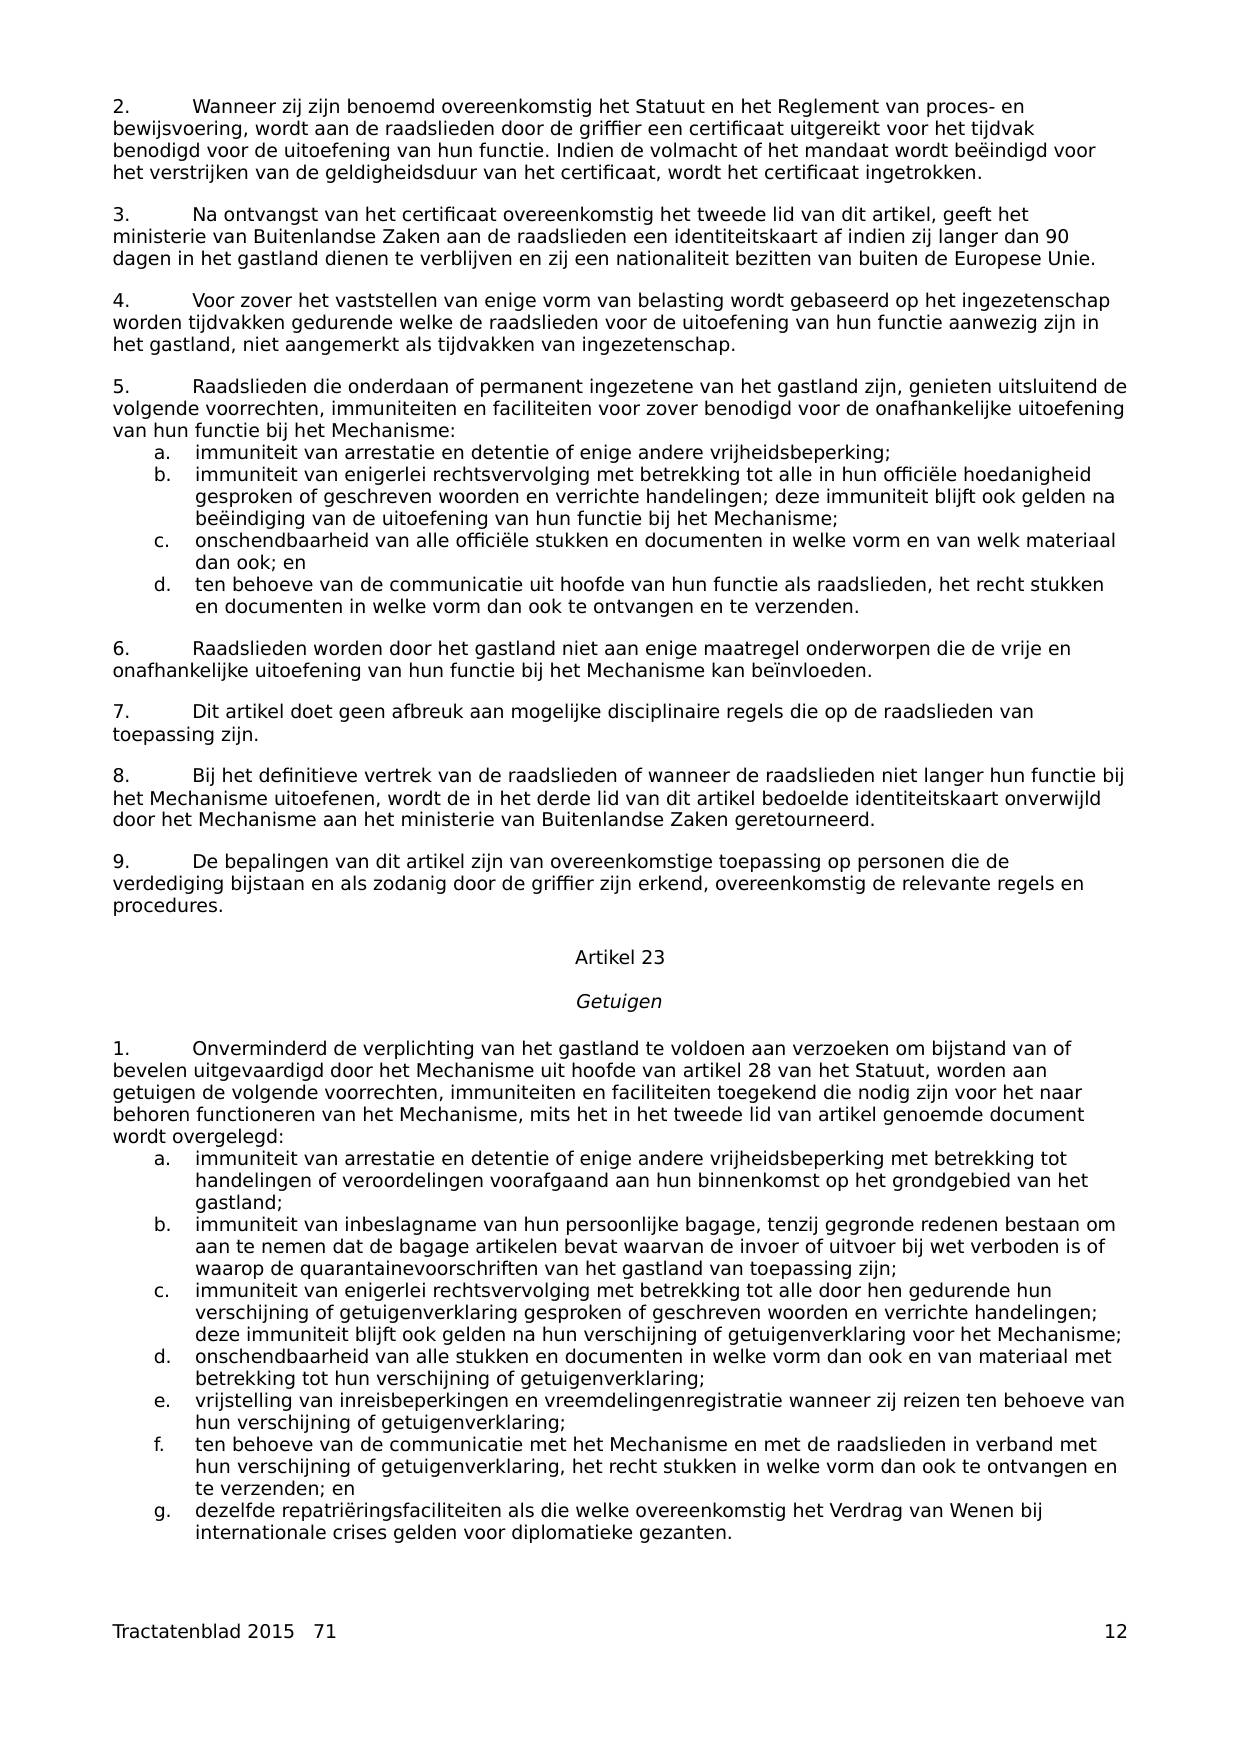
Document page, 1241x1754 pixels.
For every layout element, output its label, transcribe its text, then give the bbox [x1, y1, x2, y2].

text 7. Dit artikel doet geen afbreuk aan mogelijke disciplinaire regels die op de raadslieden van toepassing zijn. [112, 701, 1128, 745]
text c. onschendbaarheid van alle officiële stukken en documenten in welke vorm en van welk materiaal dan ook; en [153, 529, 1128, 573]
text 9. De bepalingen van dit artikel zijn van overeenkomstige toepassing op personen die de verdediging bijstaan en als zodanig door de griffier zijn erkend, overeenkomstig de relevante regels en procedures. [112, 851, 1128, 917]
text 3. Na ontvangst van het certificaat overeenkomstig het tweede lid van dit artikel, geeft het ministerie van Buitenlandse Zaken aan de raadslieden een identiteitskaart af indien zij langer dan 90 dagen in het gastland dienen te verblijven en zij een nationaliteit bezitten van buiten de Europese Unie. [112, 204, 1128, 270]
text a. immuniteit van arrestatie en detentie of enige andere vrijheidsbeperking met betrekking tot handelingen of veroordelingen voorafgaand aan hun binnenkomst op het grondgebied van het gastland; [153, 1148, 1128, 1214]
text g. dezelfde repatriëringsfaciliteiten als die welke overeenkomstig het Verdrag van Wenen bij internationale crises gelden voor diplomatieke gezanten. [153, 1500, 1128, 1544]
text 4. Voor zover het vaststellen van enige vorm van belasting wordt gebaseerd op het ingezetenschap worden tijdvakken gedurende welke de raadslieden voor de uitoefening van hun functie aanwezig zijn in het gastland, niet aangemerkt als tijdvakken van ingezetenschap. [112, 290, 1128, 356]
text 2. Wanneer zij zijn benoemd overeenkomstig het Statuut en het Reglement van proces- en bewijsvoering, wordt aan de raadslieden door de griffier een certificaat uitgereikt voor het tijdvak benodigd voor de uitoefening van hun functie. Indien de volmacht of het mandaat wordt beëindigd voor het verstrijken van de geldigheidsduur van het certificaat, wordt het certificaat ingetrokken. [112, 96, 1128, 184]
subtitle Artikel 23 Getuigen [112, 947, 1128, 1013]
text c. immuniteit van enigerlei rechtsvervolging met betrekking tot alle door hen gedurende hun verschijning of getuigenverklaring gesproken of geschreven woorden en verrichte handelingen; deze immuniteit blijft ook gelden na hun verschijning of getuigenverklaring voor het Mechanisme; [153, 1280, 1128, 1346]
text b. immuniteit van inbeslagname van hun persoonlijke bagage, tenzij gegronde redenen bestaan om aan te nemen dat de bagage artikelen bevat waarvan de invoer of uitvoer bij wet verboden is of waarop de quarantainevoorschriften van het gastland van toepassing zijn; [153, 1214, 1128, 1280]
text e. vrijstelling van inreisbeperkingen en vreemdelingenregistratie wanneer zij reizen ten behoeve van hun verschijning of getuigenverklaring; [153, 1390, 1128, 1434]
text a. immuniteit van arrestatie en detentie of enige andere vrijheidsbeperking; [153, 442, 1128, 464]
text 5. Raadslieden die onderdaan of permanent ingezetene van het gastland zijn, genieten uitsluitend de volgende voorrechten, immuniteiten en faciliteiten voor zover benodigd voor de onafhankelijke uitoefening van hun functie bij het Mechanisme: [112, 376, 1128, 442]
text f. ten behoeve van de communicatie met het Mechanisme en met de raadslieden in verband met hun verschijning of getuigenverklaring, het recht stukken in welke vorm dan ook te ontvangen en te verzenden; en [153, 1434, 1128, 1500]
text b. immuniteit van enigerlei rechtsvervolging met betrekking tot alle in hun officiële hoedanigheid gesproken of geschreven woorden en verrichte handelingen; deze immuniteit blijft ook gelden na beëindiging van de uitoefening van hun functie bij het Mechanisme; [153, 464, 1128, 529]
text d. onschendbaarheid van alle stukken en documenten in welke vorm dan ook en van materiaal met betrekking tot hun verschijning of getuigenverklaring; [153, 1346, 1128, 1390]
text d. ten behoeve van de communicatie uit hoofde van hun functie als raadslieden, het recht stukken en documenten in welke vorm dan ook te ontvangen en te verzenden. [153, 573, 1128, 617]
text 1. Onverminderd de verplichting van het gastland te voldoen aan verzoeken om bijstand van of bevelen uitgevaardigd door het Mechanisme uit hoofde van artikel 28 van het Statuut, worden aan getuigen de volgende voorrechten, immuniteiten en faciliteiten toegekend die nodig zijn voor het naar behoren functioneren van het Mechanisme, mits het in het tweede lid van artikel genoemde document wordt overgelegd: [112, 1038, 1128, 1148]
text 8. Bij het definitieve vertrek van de raadslieden of wanneer de raadslieden niet langer hun functie bij het Mechanisme uitoefenen, wordt de in het derde lid van dit artikel bedoelde identiteitskaart onverwijld door het Mechanisme aan het ministerie van Buitenlandse Zaken geretourneerd. [112, 765, 1128, 831]
text 6. Raadslieden worden door het gastland niet aan enige maatregel onderworpen die de vrije en onafhankelijke uitoefening van hun functie bij het Mechanisme kan beïnvloeden. [112, 637, 1128, 681]
